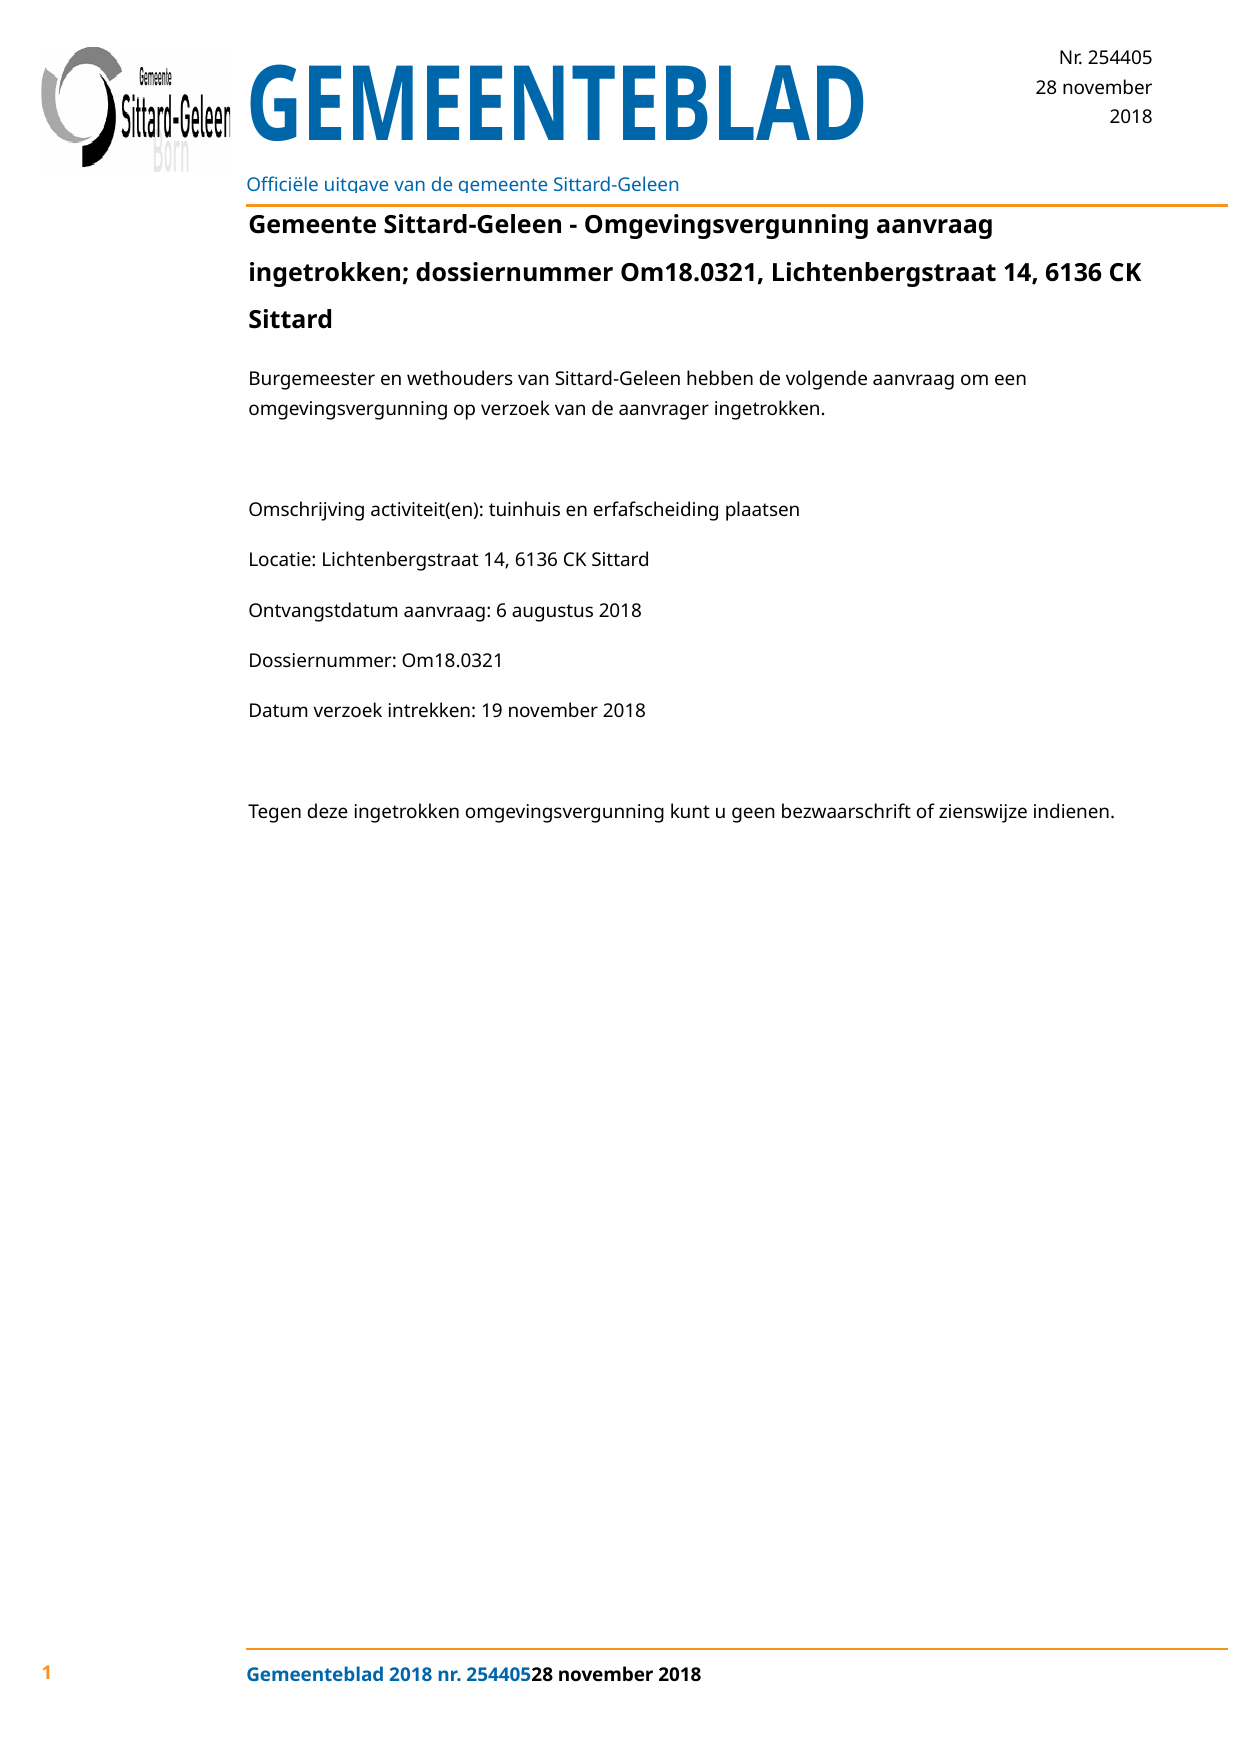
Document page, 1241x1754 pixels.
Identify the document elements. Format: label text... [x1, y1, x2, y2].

picture [41, 47, 231, 172]
text Omschrijving activiteit(en): tuinhuis en erfafscheiding plaatsen [248, 496, 1152, 522]
text Dossiernummer: Om18.0321 [248, 647, 1152, 673]
text Gemeente Sittard-Geleen - Omgevingsvergunning aanvraag ingetrokken; dossiernummer Om18.0321, Lichtenbergstraat 14, 6136 CK Sittard [248, 207, 1152, 336]
text Ontvangstdatum aanvraag: 6 augustus 2018 [248, 597, 1152, 622]
text Tegen deze ingetrokken omgevingsvergunning kunt u geen bezwaarschrift of zienswijze indienen. [248, 798, 1152, 824]
text Locatie: Lichtenbergstraat 14, 6136 CK Sittard [248, 546, 1152, 572]
text Datum verzoek intrekken: 19 november 2018 [248, 698, 1152, 723]
text Burgemeester en wethouders van Sittard-Geleen hebben de volgende aanvraag om een omgevingsvergunning op verzoek van de aanvrager ingetrokken. [248, 366, 1152, 421]
